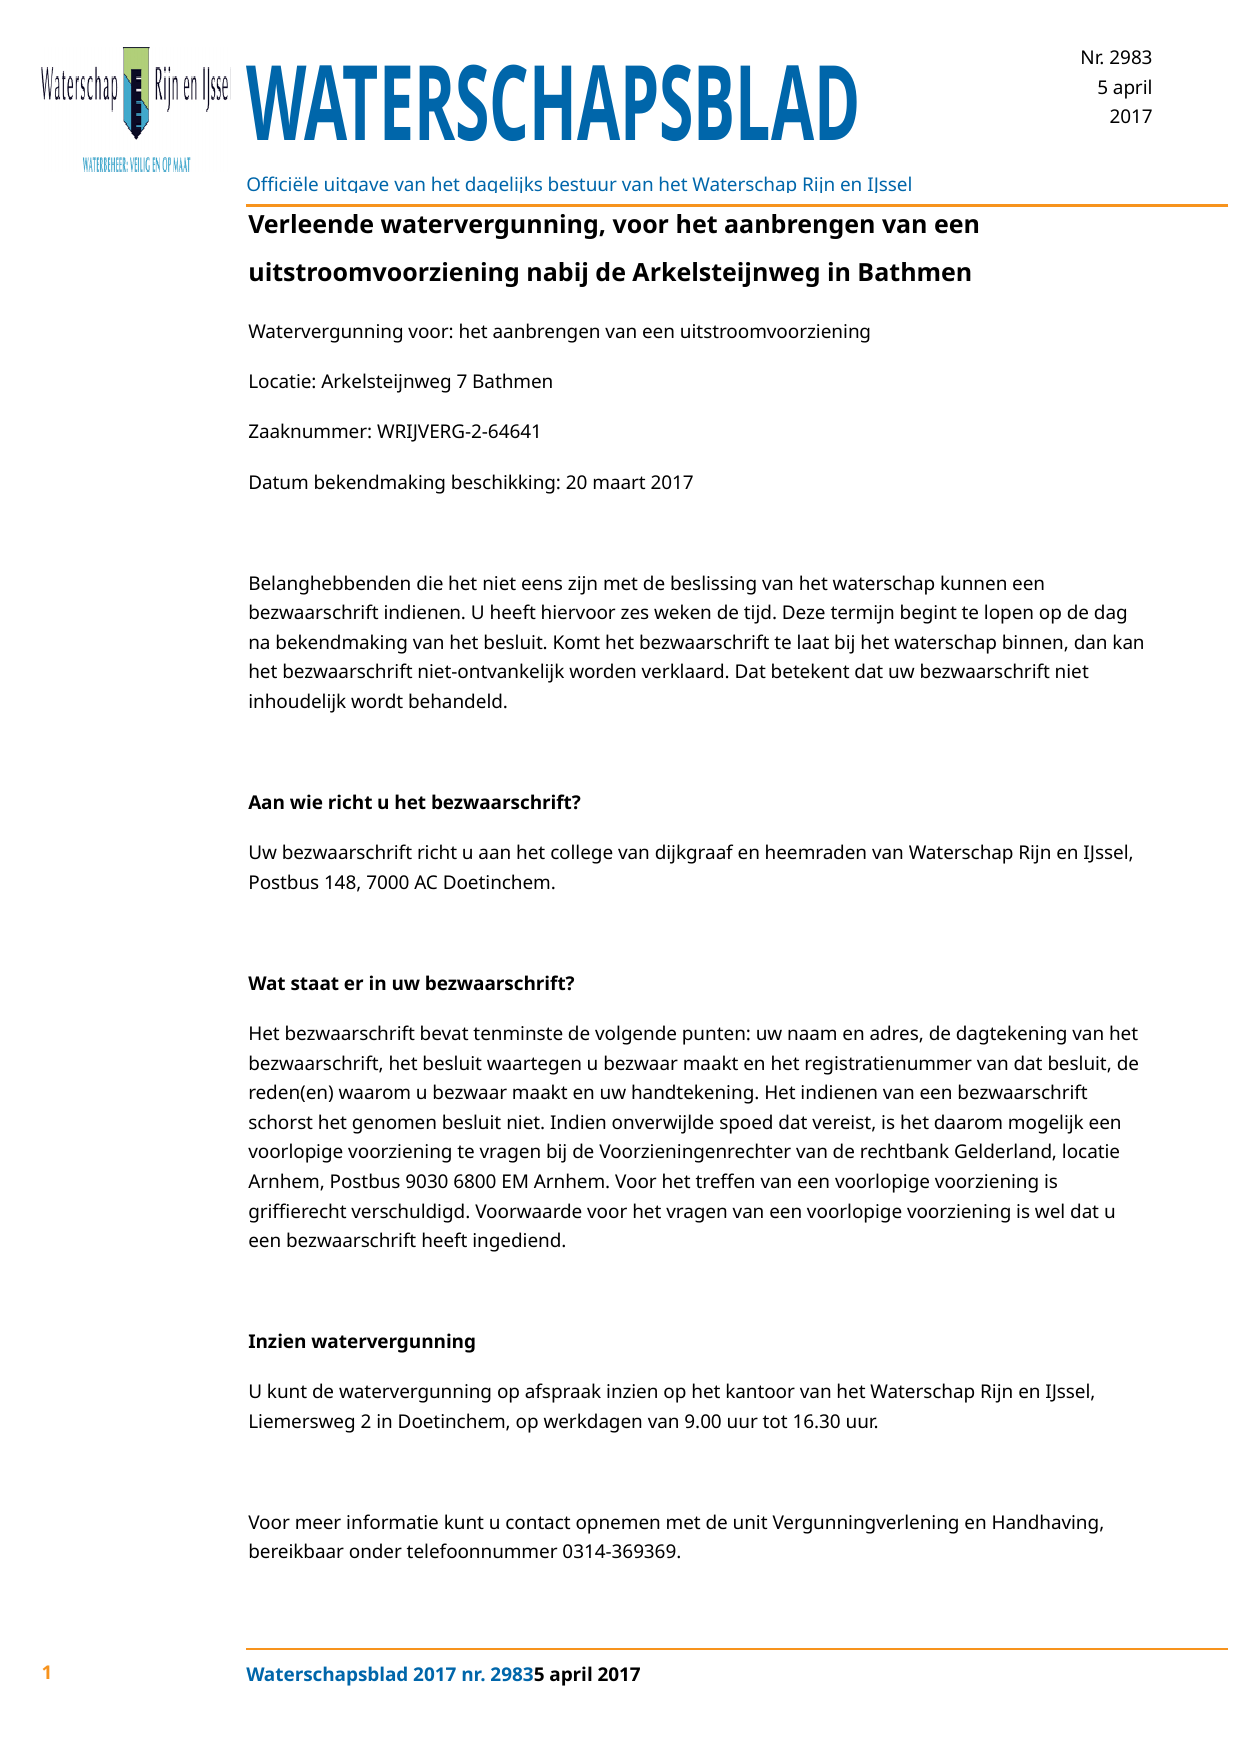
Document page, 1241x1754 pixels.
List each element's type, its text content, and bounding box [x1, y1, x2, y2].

picture [41, 47, 231, 172]
text Verleende watervergunning, voor het aanbrengen van een uitstroomvoorziening nabij de Arkelsteijnweg in Bathmen [248, 207, 1152, 288]
text Voor meer informatie kunt u contact opnemen met de unit Vergunningverlening en Handhaving, bereikbaar onder telefoonnummer 0314-369369. [248, 1509, 1152, 1564]
text Het bezwaarschrift bevat tenminste de volgende punten: uw naam en adres, de dagtekening van het bezwaarschrift, het besluit waartegen u bezwaar maakt en het registratienummer van dat besluit, de reden(en) waarom u bezwaar maakt en uw handtekening. Het indienen van een bezwaarschrift schorst het genomen besluit niet. Indien onverwijlde spoed dat vereist, is het daarom mogelijk een voorlopige voorziening te vragen bij de Voorzieningenrechter van de rechtbank Gelderland, locatie Arnhem, Postbus 9030 6800 EM Arnhem. Voor het treffen van een voorlopige voorziening is griffierecht verschuldigd. Voorwaarde voor het vragen van een voorlopige voorziening is wel dat u een bezwaarschrift heeft ingediend. [248, 1020, 1152, 1253]
text Zaaknummer: WRIJVERG-2-64641 [248, 419, 1152, 444]
text Belanghebbenden die het niet eens zijn met de beslissing van het waterschap kunnen een bezwaarschrift indienen. U heeft hiervoor zes weken de tijd. Deze termijn begint te lopen op de dag na bekendmaking van het besluit. Komt het bezwaarschrift te laat bij het waterschap binnen, dan kan het bezwaarschrift niet-ontvankelijk worden verklaard. Dat betekent dat uw bezwaarschrift niet inhoudelijk wordt behandeld. [248, 570, 1152, 714]
text Uw bezwaarschrift richt u aan het college van dijkgraaf en heemraden van Waterschap Rijn en IJssel, Postbus 148, 7000 AC Doetinchem. [248, 839, 1152, 895]
text Aan wie richt u het bezwaarschrift? [248, 789, 1152, 815]
text Wat staat er in uw bezwaarschrift? [248, 970, 1152, 996]
text U kunt de watervergunning op afspraak inzien op het kantoor van het Waterschap Rijn en IJssel, Liemersweg 2 in Doetinchem, op werkdagen van 9.00 uur tot 16.30 uur. [248, 1379, 1152, 1434]
text Watervergunning voor: het aanbrengen van een uitstroomvoorziening [248, 318, 1152, 344]
text Datum bekendmaking beschikking: 20 maart 2017 [248, 469, 1152, 495]
text Locatie: Arkelsteijnweg 7 Bathmen [248, 368, 1152, 394]
text Inzien watervergunning [248, 1328, 1152, 1354]
